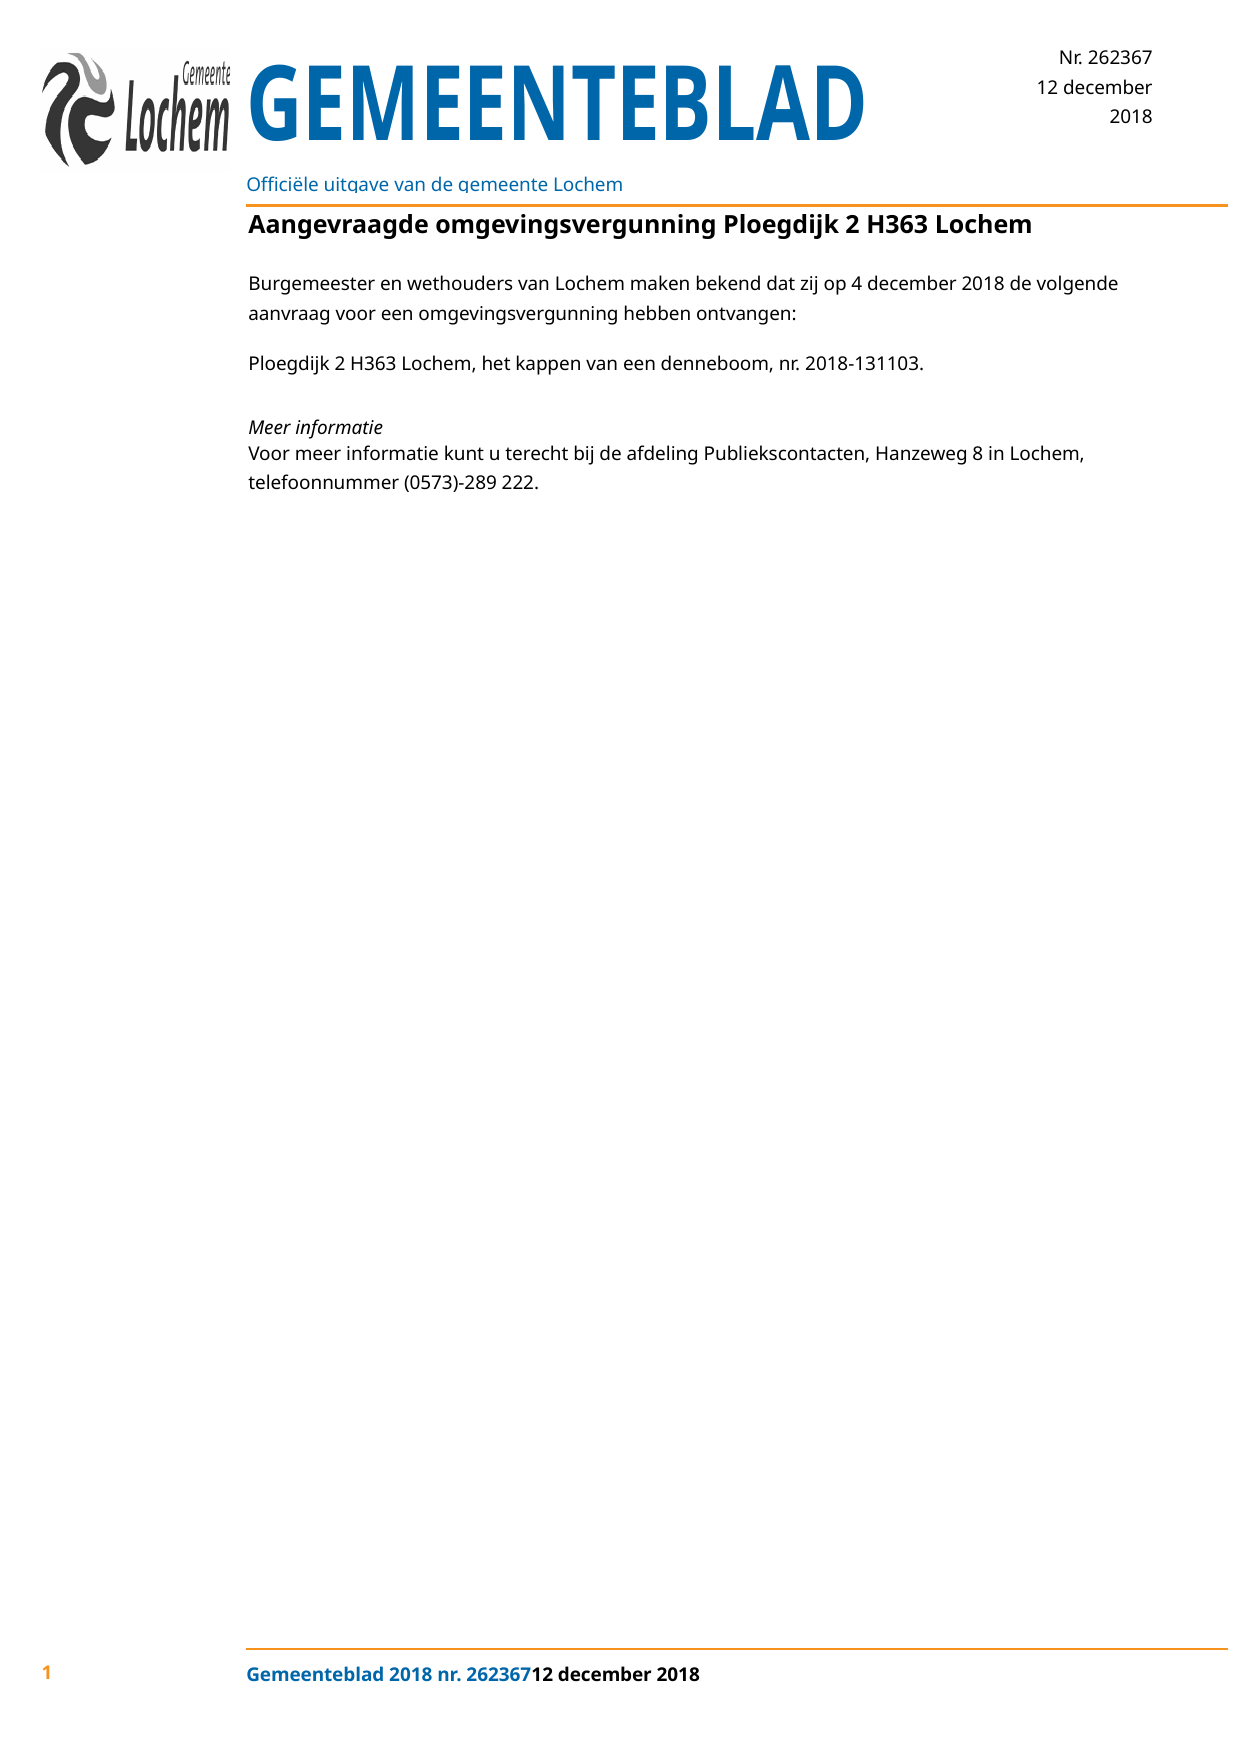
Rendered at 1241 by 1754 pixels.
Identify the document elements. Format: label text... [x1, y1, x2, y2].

picture [41, 47, 231, 172]
text Meer informatie [248, 414, 1152, 440]
text Ploegdijk 2 H363 Lochem, het kappen van een denneboom, nr. 2018-131103. [248, 350, 1152, 376]
text Burgemeester en wethouders van Lochem maken bekend dat zij op 4 december 2018 de volgende aanvraag voor een omgevingsvergunning hebben ontvangen: [248, 270, 1152, 326]
text Voor meer informatie kunt u terecht bij de afdeling Publiekscontacten, Hanzeweg 8 in Lochem, telefoonnummer (0573)-289 222. [248, 440, 1152, 495]
text Aangevraagde omgevingsvergunning Ploegdijk 2 H363 Lochem [248, 207, 1152, 241]
